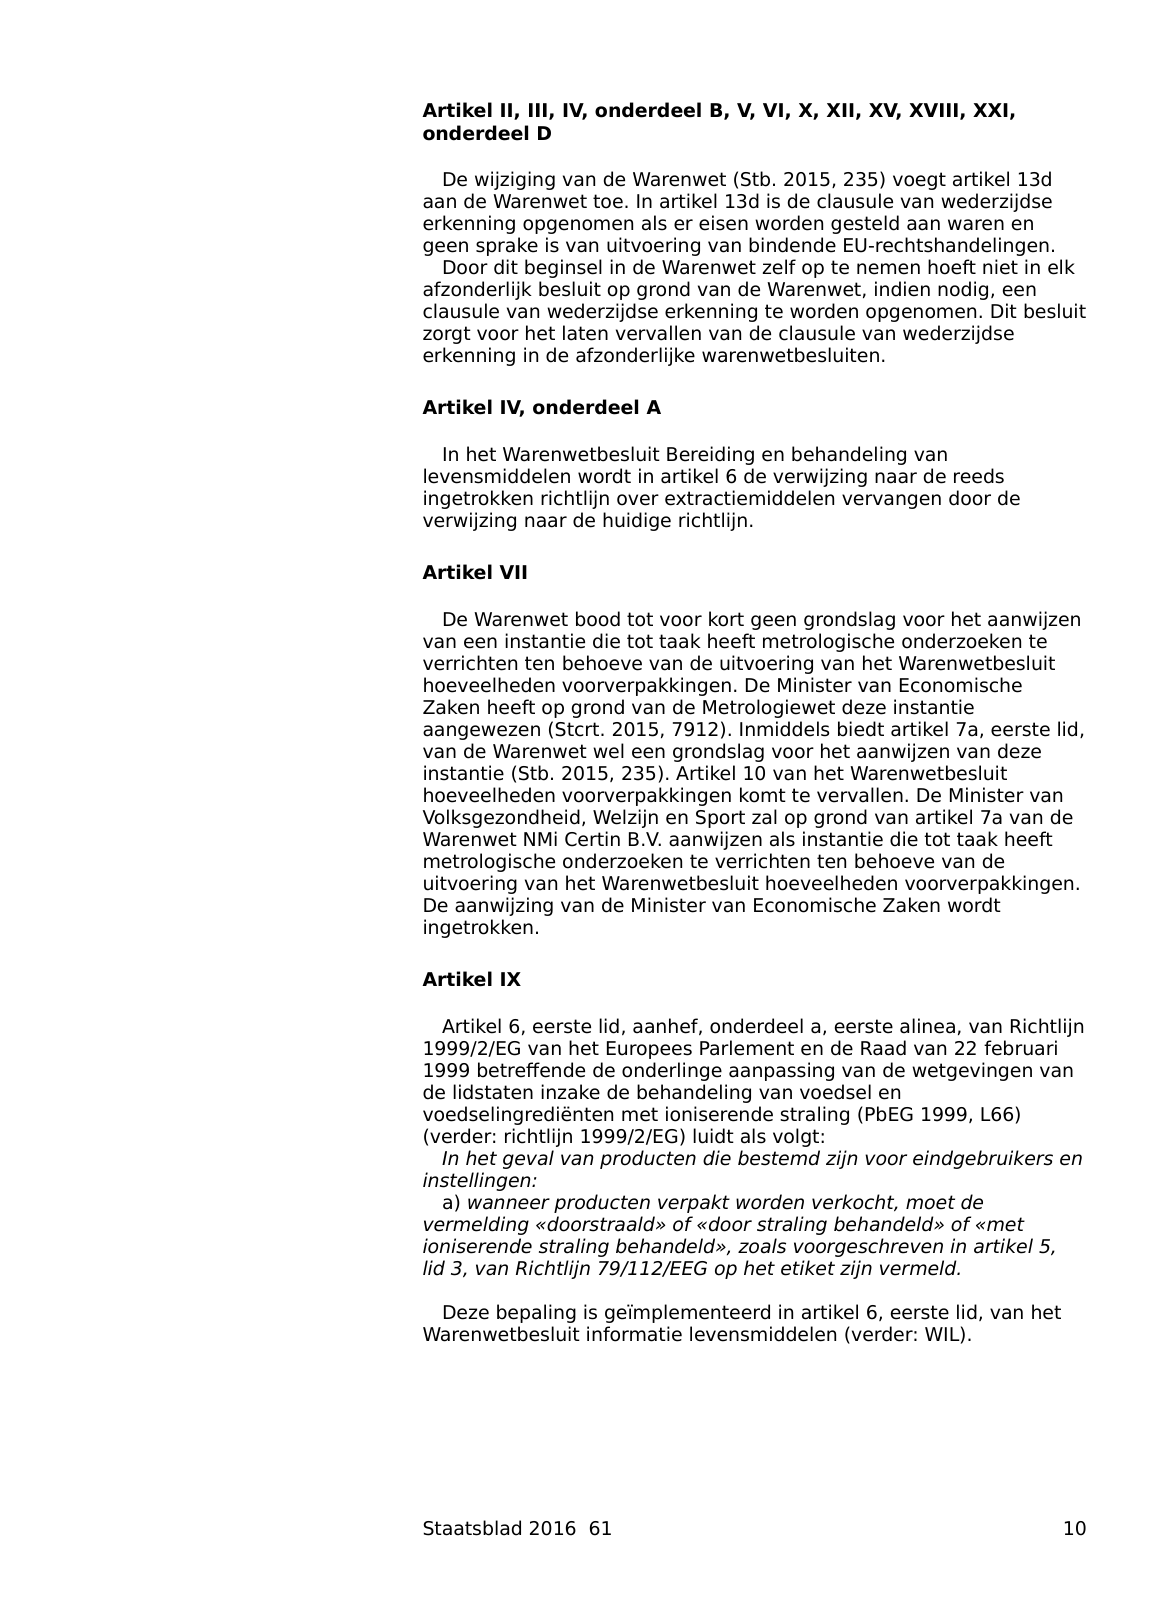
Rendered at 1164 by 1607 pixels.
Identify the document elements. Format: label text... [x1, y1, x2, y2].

subtitle Artikel IX [422, 969, 1087, 991]
subtitle Artikel VII [422, 562, 1087, 584]
text In het Warenwetbesluit Bereiding en behandeling van levensmiddelen wordt in artikel 6 de verwijzing naar de reeds ingetrokken richtlijn over extractiemiddelen vervangen door de verwijzing naar de huidige richtlijn. [422, 444, 1087, 532]
subtitle Artikel II, III, IV, onderdeel B, V, VI, X, XII, XV, XVIII, XXI, onderdeel D [422, 100, 1087, 144]
text a) wanneer producten verpakt worden verkocht, moet de vermelding «doorstraald» of «door straling behandeld» of «met ioniserende straling behandeld», zoals voorgeschreven in artikel 5, lid 3, van Richtlijn 79/112/EEG op het etiket zijn vermeld. [422, 1192, 1087, 1279]
text De Warenwet bood tot voor kort geen grondslag voor het aanwijzen van een instantie die tot taak heeft metrologische onderzoeken te verrichten ten behoeve van de uitvoering van het Warenwetbesluit hoeveelheden voorverpakkingen. De Minister van Economische Zaken heeft op grond van de Metrologiewet deze instantie aangewezen (Stcrt. 2015, 7912). Inmiddels biedt artikel 7a, eerste lid, van de Warenwet wel een grondslag voor het aanwijzen van deze instantie (Stb. 2015, 235). Artikel 10 van het Warenwetbesluit hoeveelheden voorverpakkingen komt te vervallen. De Minister van Volksgezondheid, Welzijn en Sport zal op grond van artikel 7a van de Warenwet NMi Certin B.V. aanwijzen als instantie die tot taak heeft metrologische onderzoeken te verrichten ten behoeve van de uitvoering van het Warenwetbesluit hoeveelheden voorverpakkingen. De aanwijzing van de Minister van Economische Zaken wordt ingetrokken. [422, 609, 1087, 939]
text Deze bepaling is geïmplementeerd in artikel 6, eerste lid, van het Warenwetbesluit informatie levensmiddelen (verder: WIL). [422, 1302, 1087, 1346]
text De wijziging van de Warenwet (Stb. 2015, 235) voegt artikel 13d aan de Warenwet toe. In artikel 13d is de clausule van wederzijdse erkenning opgenomen als er eisen worden gesteld aan waren en geen sprake is van uitvoering van bindende EU-rechtshandelingen. [422, 169, 1087, 257]
text In het geval van producten die bestemd zijn voor eindgebruikers en instellingen: [422, 1148, 1087, 1192]
text Door dit beginsel in de Warenwet zelf op te nemen hoeft niet in elk afzonderlijk besluit op grond van de Warenwet, indien nodig, een clausule van wederzijdse erkenning te worden opgenomen. Dit besluit zorgt voor het laten vervallen van de clausule van wederzijdse erkenning in de afzonderlijke warenwetbesluiten. [422, 257, 1087, 367]
subtitle Artikel IV, onderdeel A [422, 397, 1087, 419]
text Artikel 6, eerste lid, aanhef, onderdeel a, eerste alinea, van Richtlijn 1999/2/EG van het Europees Parlement en de Raad van 22 februari 1999 betreffende de onderlinge aanpassing van de wetgevingen van de lidstaten inzake de behandeling van voedsel en voedselingrediënten met ioniserende straling (PbEG 1999, L66) (verder: richtlijn 1999/2/EG) luidt als volgt: [422, 1016, 1087, 1148]
